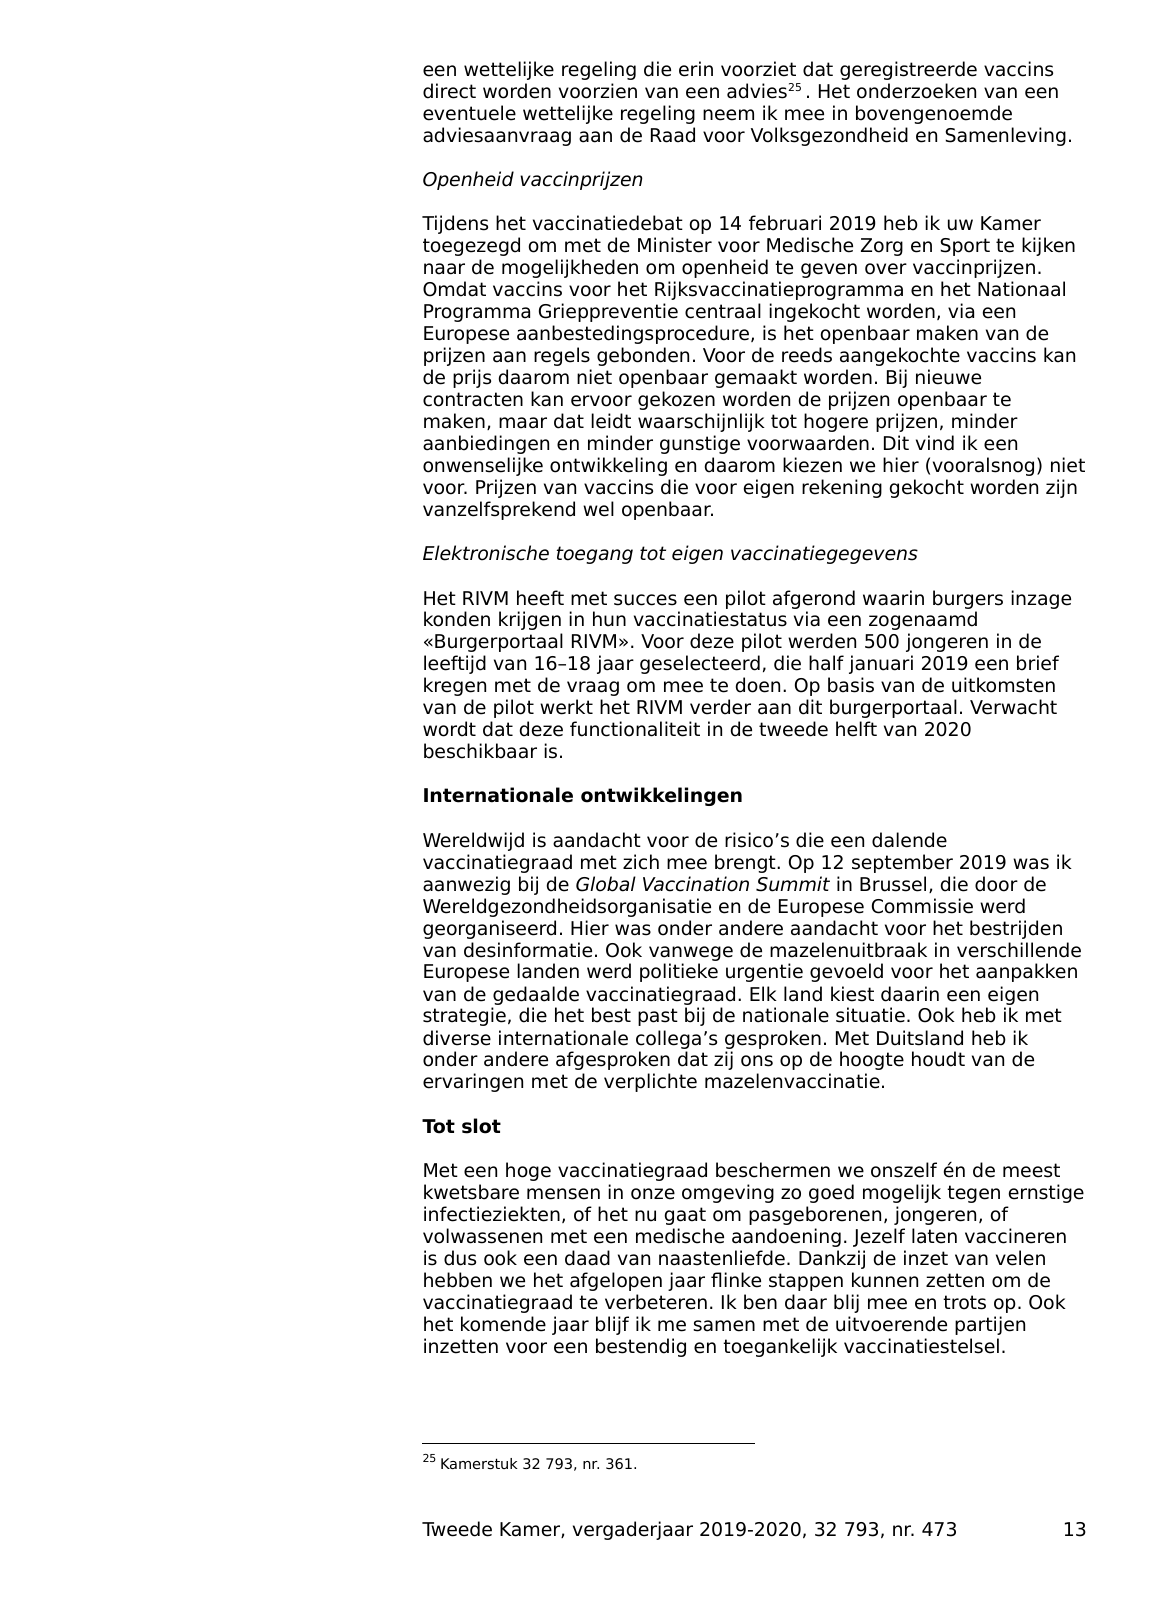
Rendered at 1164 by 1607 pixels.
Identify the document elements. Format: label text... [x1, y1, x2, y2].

text een wettelijke regeling die erin voorziet dat geregistreerde vaccins direct worden voorzien van een advies. Het onderzoeken van een eventuele wettelijke regeling neem ik mee in bovengenoemde adviesaanvraag aan de Raad voor Volksgezondheid en Samenleving. [422, 59, 1087, 147]
text Het RIVM heeft met succes een pilot afgerond waarin burgers inzage konden krijgen in hun vaccinatiestatus via een zogenaamd «Burgerportaal RIVM». Voor deze pilot werden 500 jongeren in de leeftijd van 16–18 jaar geselecteerd, die half januari 2019 een brief kregen met de vraag om mee te doen. Op basis van de uitkomsten van de pilot werkt het RIVM verder aan dit burgerportaal. Verwacht wordt dat deze functionaliteit in de tweede helft van 2020 beschikbaar is. [422, 587, 1087, 763]
subtitle Internationale ontwikkelingen [422, 785, 1087, 807]
subtitle Tot slot [422, 1116, 1087, 1137]
text Wereldwijd is aandacht voor de risico’s die een dalende vaccinatiegraad met zich mee brengt. Op 12 september 2019 was ik aanwezig bij de Global Vaccination Summit in Brussel, die door de Wereldgezondheidsorganisatie en de Europese Commissie werd georganiseerd. Hier was onder andere aandacht voor het bestrijden van desinformatie. Ook vanwege de mazelenuitbraak in verschillende Europese landen werd politieke urgentie gevoeld voor het aanpakken van de gedaalde vaccinatiegraad. Elk land kiest daarin een eigen strategie, die het best past bij de nationale situatie. Ook heb ik met diverse internationale collega’s gesproken. Met Duitsland heb ik onder andere afgesproken dat zij ons op de hoogte houdt van de ervaringen met de verplichte mazelenvaccinatie. [422, 829, 1087, 1093]
text Tijdens het vaccinatiedebat op 14 februari 2019 heb ik uw Kamer toegezegd om met de Minister voor Medische Zorg en Sport te kijken naar de mogelijkheden om openheid te geven over vaccinprijzen. Omdat vaccins voor het Rijksvaccinatieprogramma en het Nationaal Programma Grieppreventie centraal ingekocht worden, via een Europese aanbestedingsprocedure, is het openbaar maken van de prijzen aan regels gebonden. Voor de reeds aangekochte vaccins kan de prijs daarom niet openbaar gemaakt worden. Bij nieuwe contracten kan ervoor gekozen worden de prijzen openbaar te maken, maar dat leidt waarschijnlijk tot hogere prijzen, minder aanbiedingen en minder gunstige voorwaarden. Dit vind ik een onwenselijke ontwikkeling en daarom kiezen we hier (vooralsnog) niet voor. Prijzen van vaccins die voor eigen rekening gekocht worden zijn vanzelfsprekend wel openbaar. [422, 213, 1087, 521]
subtitle Openheid vaccinprijzen [422, 169, 1087, 191]
text Met een hoge vaccinatiegraad beschermen we onszelf én de meest kwetsbare mensen in onze omgeving zo goed mogelijk tegen ernstige infectieziekten, of het nu gaat om pasgeborenen, jongeren, of volwassenen met een medische aandoening. Jezelf laten vaccineren is dus ook een daad van naastenliefde. Dankzij de inzet van velen hebben we het afgelopen jaar flinke stappen kunnen zetten om de vaccinatiegraad te verbeteren. Ik ben daar blij mee en trots op. Ook het komende jaar blijf ik me samen met de uitvoerende partijen inzetten voor een bestendig en toegankelijk vaccinatiestelsel. [422, 1160, 1087, 1357]
subtitle Elektronische toegang tot eigen vaccinatiegegevens [422, 543, 1087, 565]
text Kamerstuk 32 793, nr. 361. [422, 1452, 1087, 1474]
